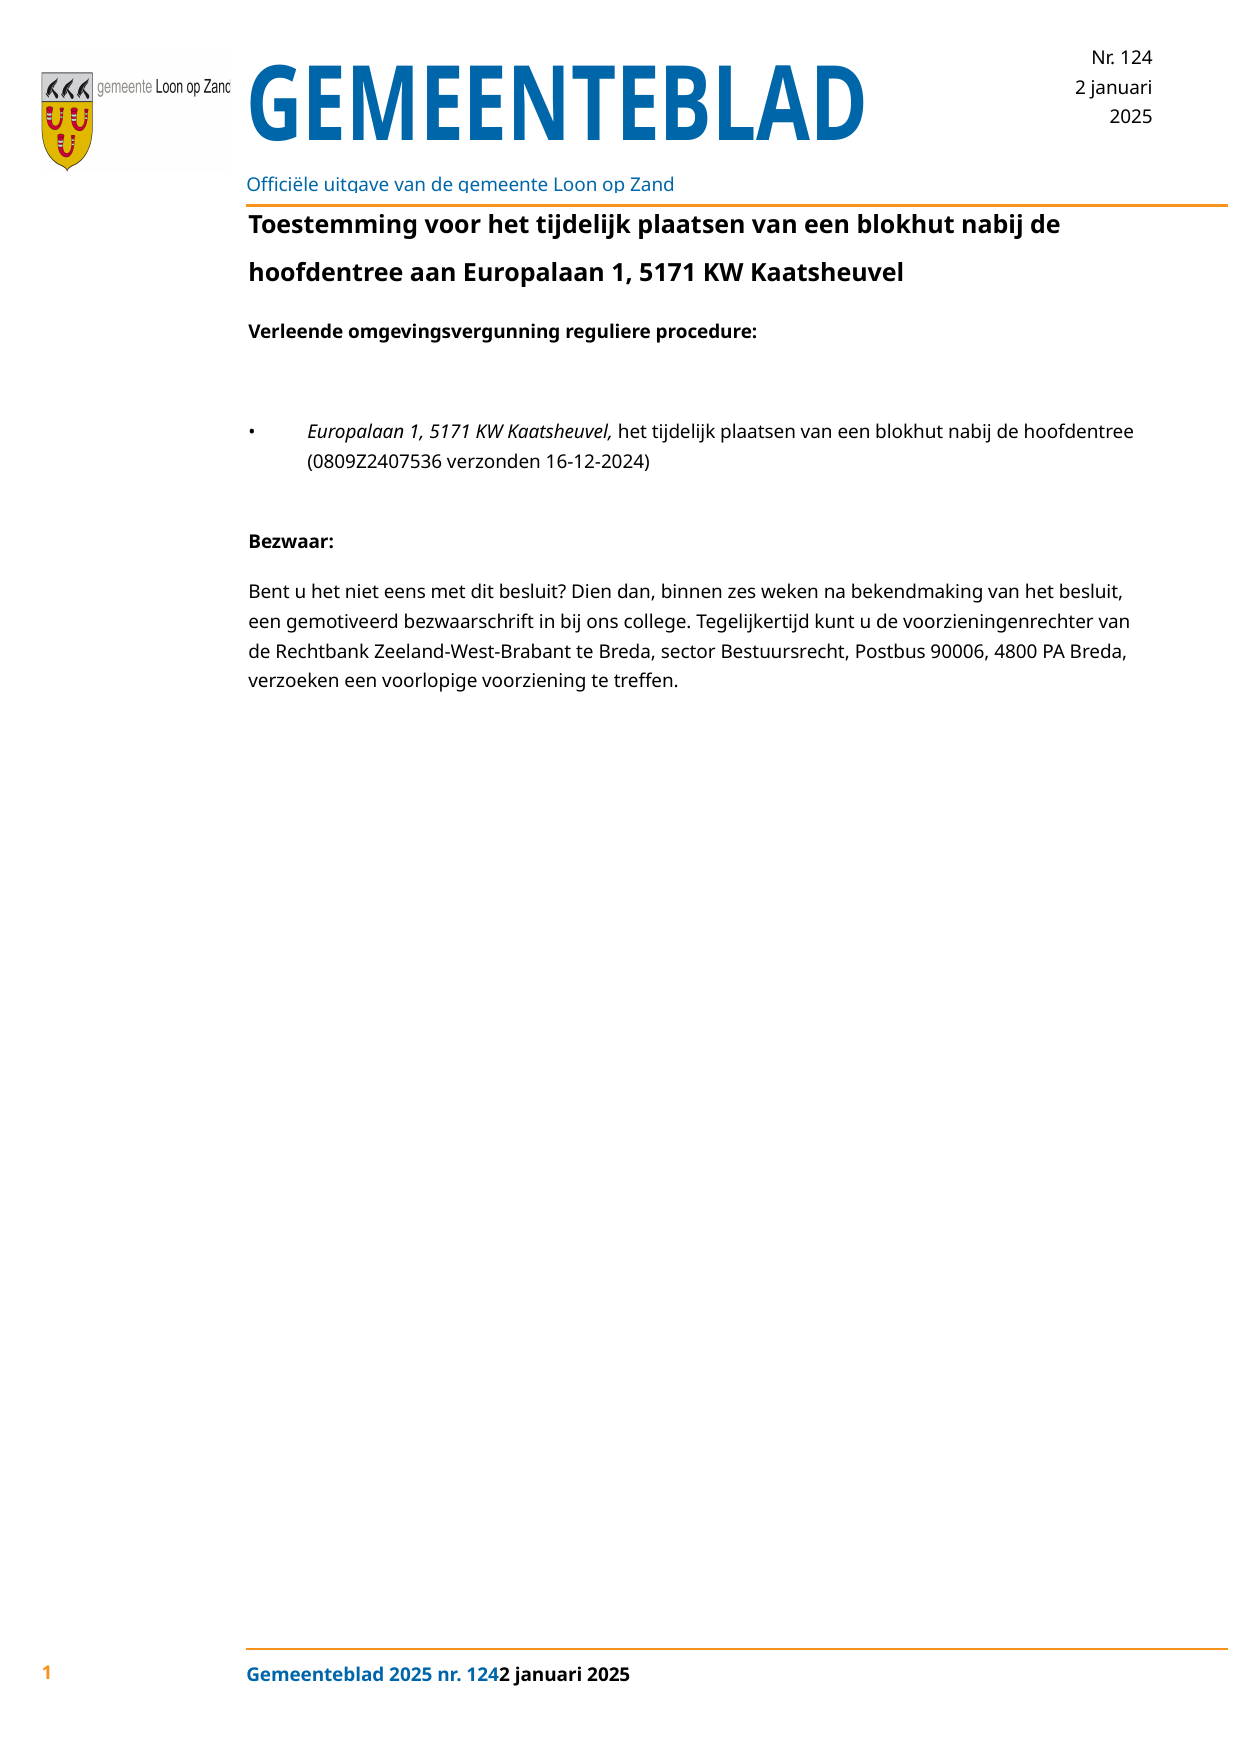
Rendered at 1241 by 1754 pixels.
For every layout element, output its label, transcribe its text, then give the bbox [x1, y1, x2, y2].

text Toestemming voor het tijdelijk plaatsen van een blokhut nabij de hoofdentree aan Europalaan 1, 5171 KW Kaatsheuvel [248, 207, 1152, 288]
text Bent u het niet eens met dit besluit? Dien dan, binnen zes weken na bekendmaking van het besluit, een gemotiveerd bezwaarschrift in bij ons college. Tegelijkertijd kunt u de voorzieningenrechter van de Rechtbank Zeeland-West-Brabant te Breda, sector Bestuursrecht, Postbus 90006, 4800 PA Breda, verzoeken een voorlopige voorziening te treffen. [248, 579, 1152, 693]
text Verleende omgevingsvergunning reguliere procedure: [248, 318, 1152, 344]
list Europalaan 1, 5171 KW Kaatsheuvel, het tijdelijk plaatsen van een blokhut nabij de hoofdentree (0809Z2407536 verzonden 16-12-2024) [248, 419, 1152, 474]
picture [41, 47, 231, 172]
text Bezwaar: [248, 528, 1152, 554]
